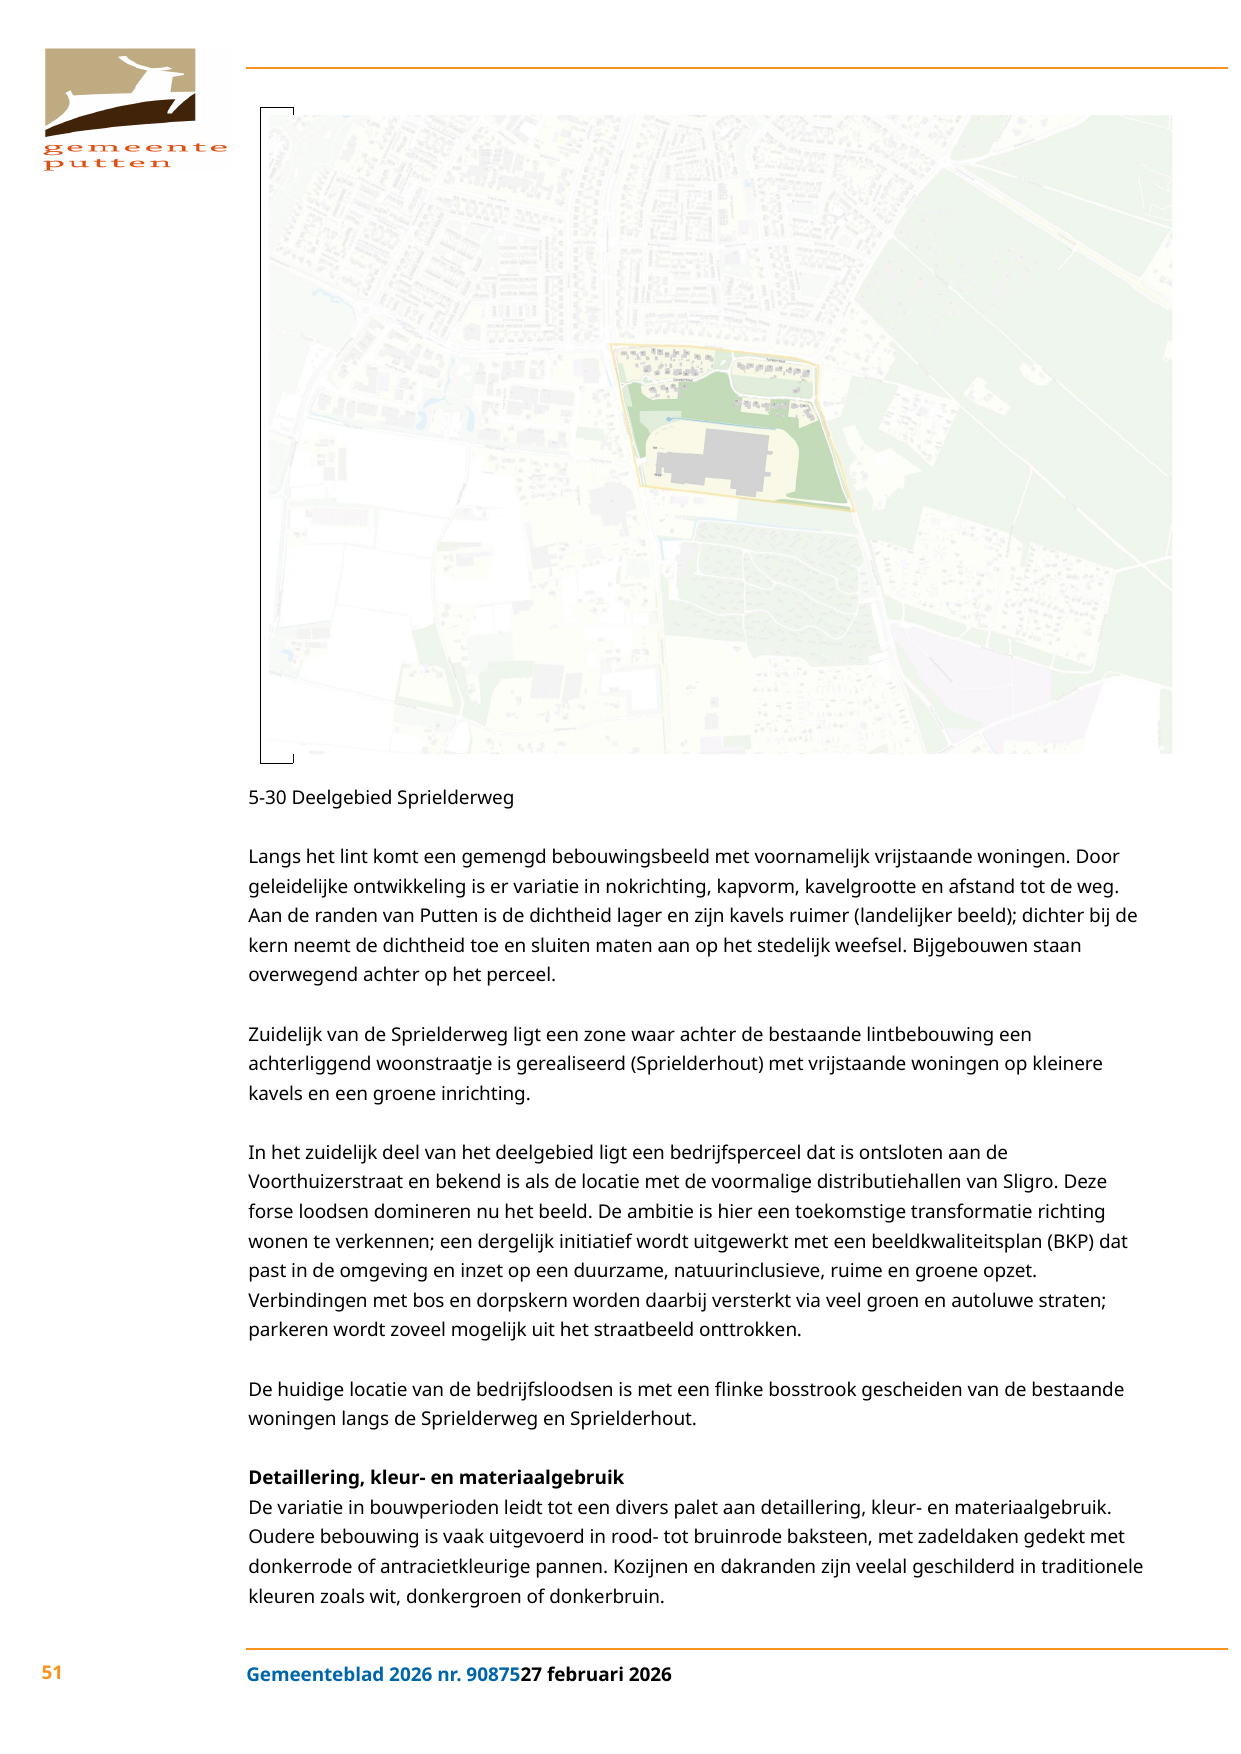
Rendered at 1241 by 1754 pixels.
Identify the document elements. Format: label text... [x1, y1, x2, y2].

text In het zuidelijk deel van het deelgebied ligt een bedrijfsperceel dat is ontsloten aan de [248, 1139, 1152, 1165]
text De huidige locatie van de bedrijfsloodsen is met een flinke bosstrook gescheiden van de bestaande woningen langs de Sprielderweg en Sprielderhout. [248, 1376, 1152, 1431]
picture [41, 47, 231, 172]
text Langs het lint komt een gemengd bebouwingsbeeld met voornamelijk vrijstaande woningen. Door geleidelijke ontwikkeling is er variatie in nokrichting, kapvorm, kavelgrootte en afstand tot de weg. Aan de randen van Putten is de dichtheid lager en zijn kavels ruimer (landelijker beeld); dichter bij de kern neemt de dichtheid toe en sluiten maten aan op het stedelijk weefsel. Bijgebouwen staan overwegend achter op het perceel. [248, 843, 1152, 987]
text Voorthuizerstraat en bekend is als de locatie met de voormalige distributiehallen van Sligro. Deze forse loodsen domineren nu het beeld. De ambitie is hier een toekomstige transformatie richting wonen te verkennen; een dergelijk initiatief wordt uitgewerkt met een beeldkwaliteitsplan (BKP) dat past in de omgeving en inzet op een duurzame, natuurinclusieve, ruime en groene opzet. Verbindingen met bos en dorpskern worden daarbij versterkt via veel groen en autoluwe straten; parkeren wordt zoveel mogelijk uit het straatbeeld onttrokken. [248, 1169, 1152, 1342]
text Zuidelijk van de Sprielderweg ligt een zone waar achter de bestaande lintbebouwing een achterliggend woonstraatje is gerealiseerd (Sprielderhout) met vrijstaande woningen op kleinere kavels en een groene inrichting. [248, 1021, 1152, 1106]
text 5-30 Deelgebied Sprielderweg [248, 784, 1152, 810]
text De variatie in bouwperioden leidt tot een divers palet aan detaillering, kleur- en materiaalgebruik. Oudere bebouwing is vaak uitgevoerd in rood- tot bruinrode baksteen, met zadeldaken gedekt met donkerrode of antracietkleurige pannen. Kozijnen en dakranden zijn veelal geschilderd in traditionele kleuren zoals wit, donkergroen of donkerbruin. [248, 1494, 1152, 1608]
text Detaillering, kleur- en materiaalgebruik [248, 1464, 1152, 1490]
picture [268, 115, 1173, 754]
